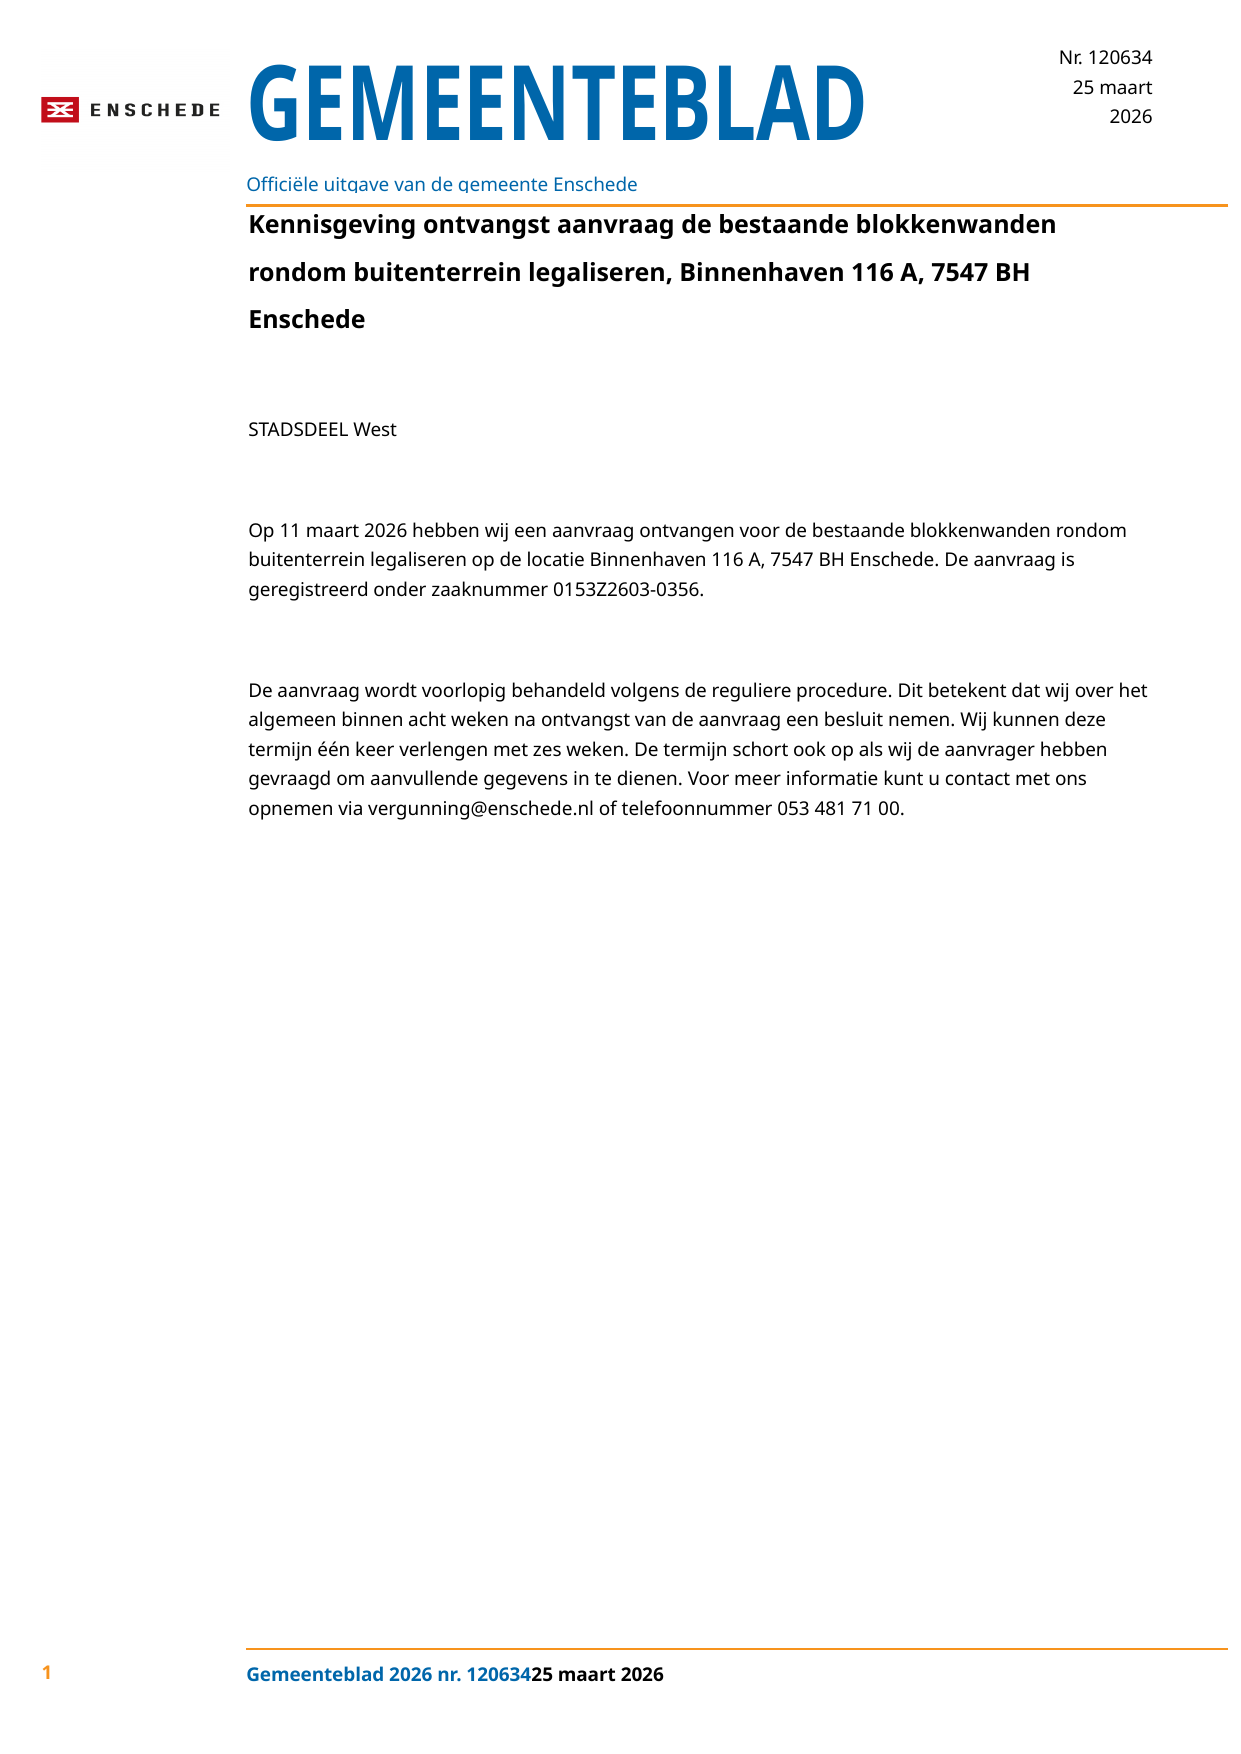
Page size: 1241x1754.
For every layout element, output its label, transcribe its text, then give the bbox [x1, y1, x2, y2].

text Op 11 maart 2026 hebben wij een aanvraag ontvangen voor de bestaande blokkenwanden rondom buitenterrein legaliseren op de locatie Binnenhaven 116 A, 7547 BH Enschede. De aanvraag is geregistreerd onder zaaknummer 0153Z2603-0356. [248, 517, 1152, 602]
text STADSDEEL West [248, 416, 1152, 442]
picture [41, 47, 231, 172]
text De aanvraag wordt voorlopig behandeld volgens de reguliere procedure. Dit betekent dat wij over het algemeen binnen acht weken na ontvangst van de aanvraag een besluit nemen. Wij kunnen deze termijn één keer verlengen met zes weken. De termijn schort ook op als wij de aanvrager hebben gevraagd om aanvullende gegevens in te dienen. Voor meer informatie kunt u contact met ons opnemen via vergunning@enschede.nl of telefoonnummer 053 481 71 00. [248, 677, 1152, 821]
text Kennisgeving ontvangst aanvraag de bestaande blokkenwanden rondom buitenterrein legaliseren, Binnenhaven 116 A, 7547 BH Enschede [248, 207, 1152, 336]
